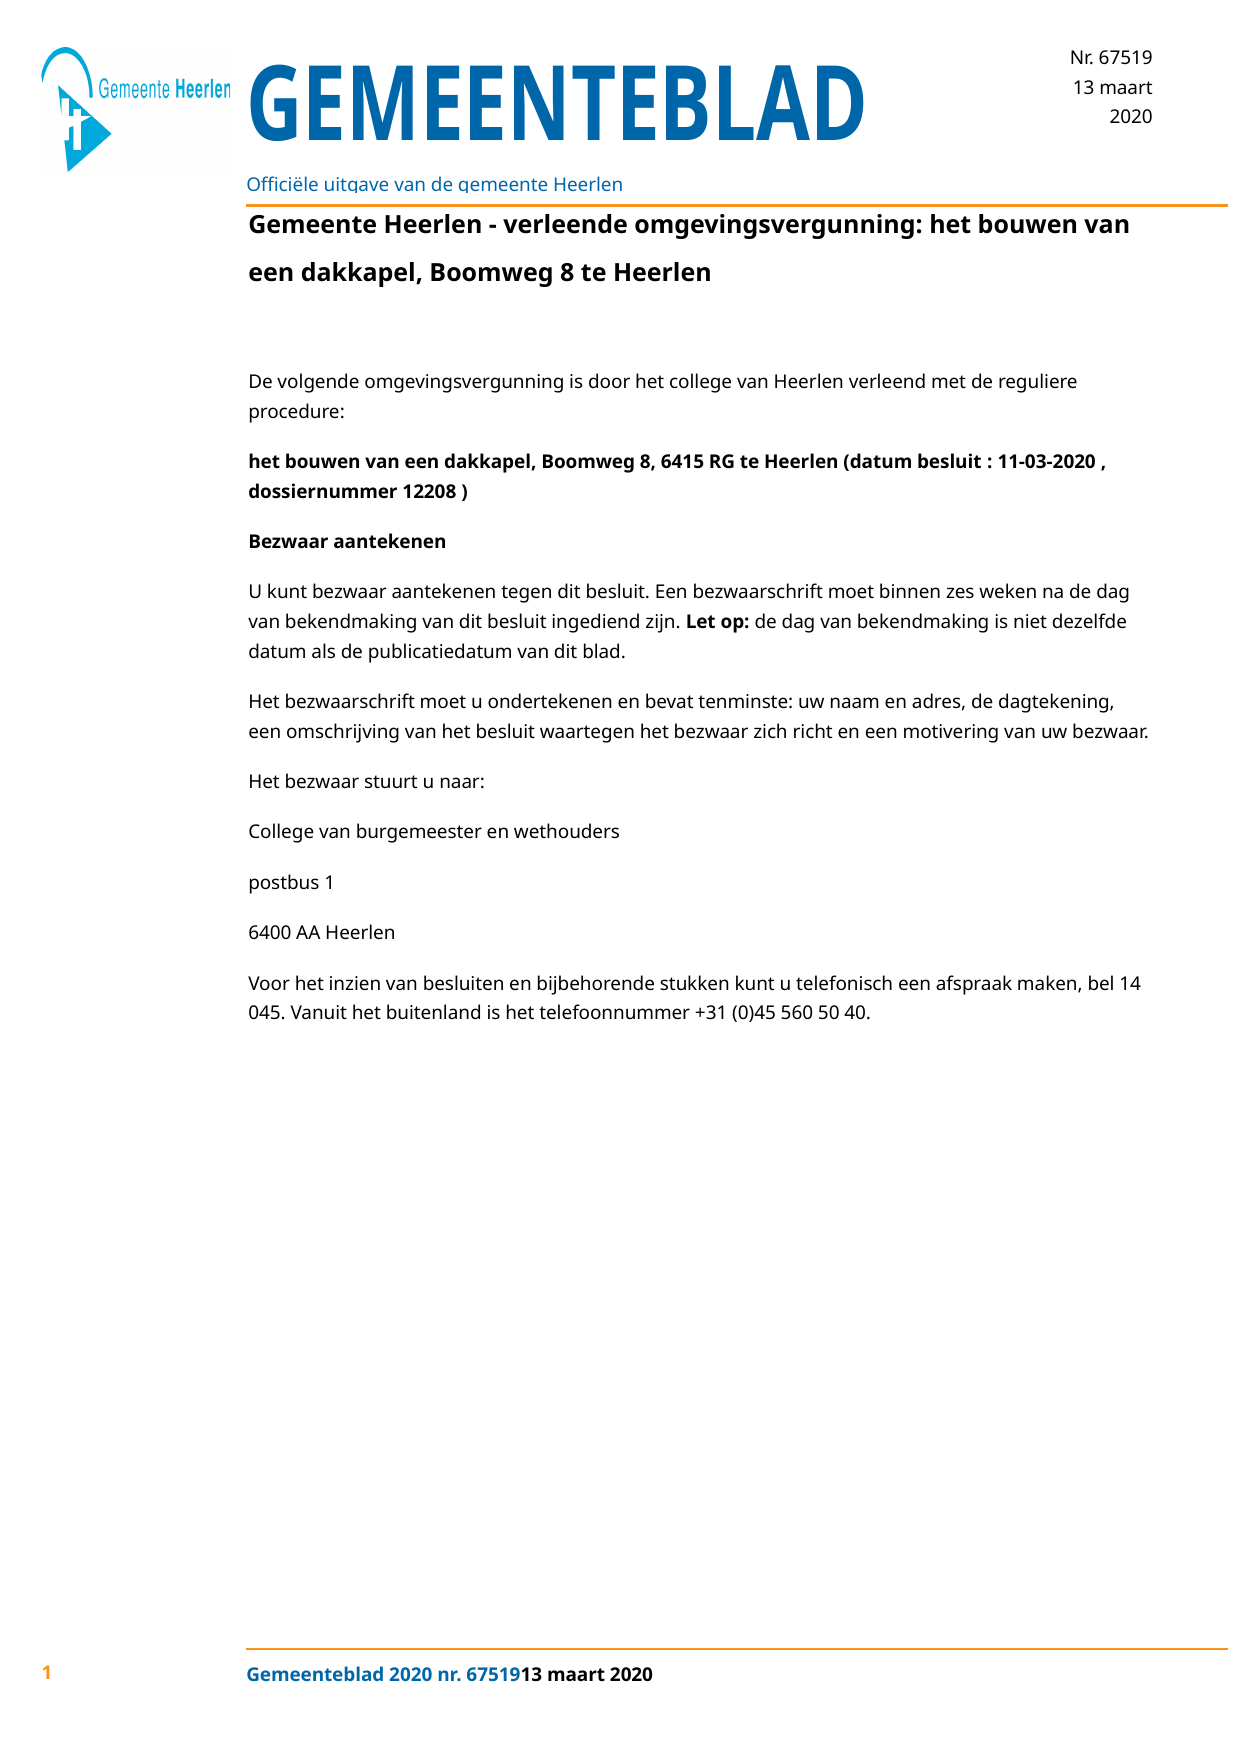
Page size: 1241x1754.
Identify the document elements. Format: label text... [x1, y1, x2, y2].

text U kunt bezwaar aantekenen tegen dit besluit. Een bezwaarschrift moet binnen zes weken na de dag van bekendmaking van dit besluit ingediend zijn. Let op: de dag van bekendmaking is niet dezelfde datum als de publicatiedatum van dit blad. [248, 579, 1152, 664]
picture [41, 47, 231, 172]
picture [41, 47, 59, 70]
text 6400 AA Heerlen [248, 919, 1152, 945]
text De volgende omgevingsvergunning is door het college van Heerlen verleend met de reguliere procedure: [248, 368, 1152, 424]
text Bezwaar aantekenen [248, 528, 1152, 554]
text Gemeente Heerlen - verleende omgevingsvergunning: het bouwen van een dakkapel, Boomweg 8 te Heerlen [248, 207, 1152, 288]
text Voor het inzien van besluiten en bijbehorende stukken kunt u telefonisch een afspraak maken, bel 14 045. Vanuit het buitenland is het telefoonnummer +31 (0)45 560 50 40. [248, 970, 1152, 1025]
text Het bezwaarschrift moet u ondertekenen en bevat tenminste: uw naam en adres, de dagtekening, een omschrijving van het besluit waartegen het bezwaar zich richt en een motivering van uw bezwaar. [248, 688, 1152, 744]
text Het bezwaar stuurt u naar: [248, 768, 1152, 794]
text College van burgemeester en wethouders [248, 819, 1152, 844]
text postbus 1 [248, 869, 1152, 895]
text het bouwen van een dakkapel, Boomweg 8, 6415 RG te Heerlen (datum besluit : 11-03-2020 , dossiernummer 12208 ) [248, 448, 1152, 504]
